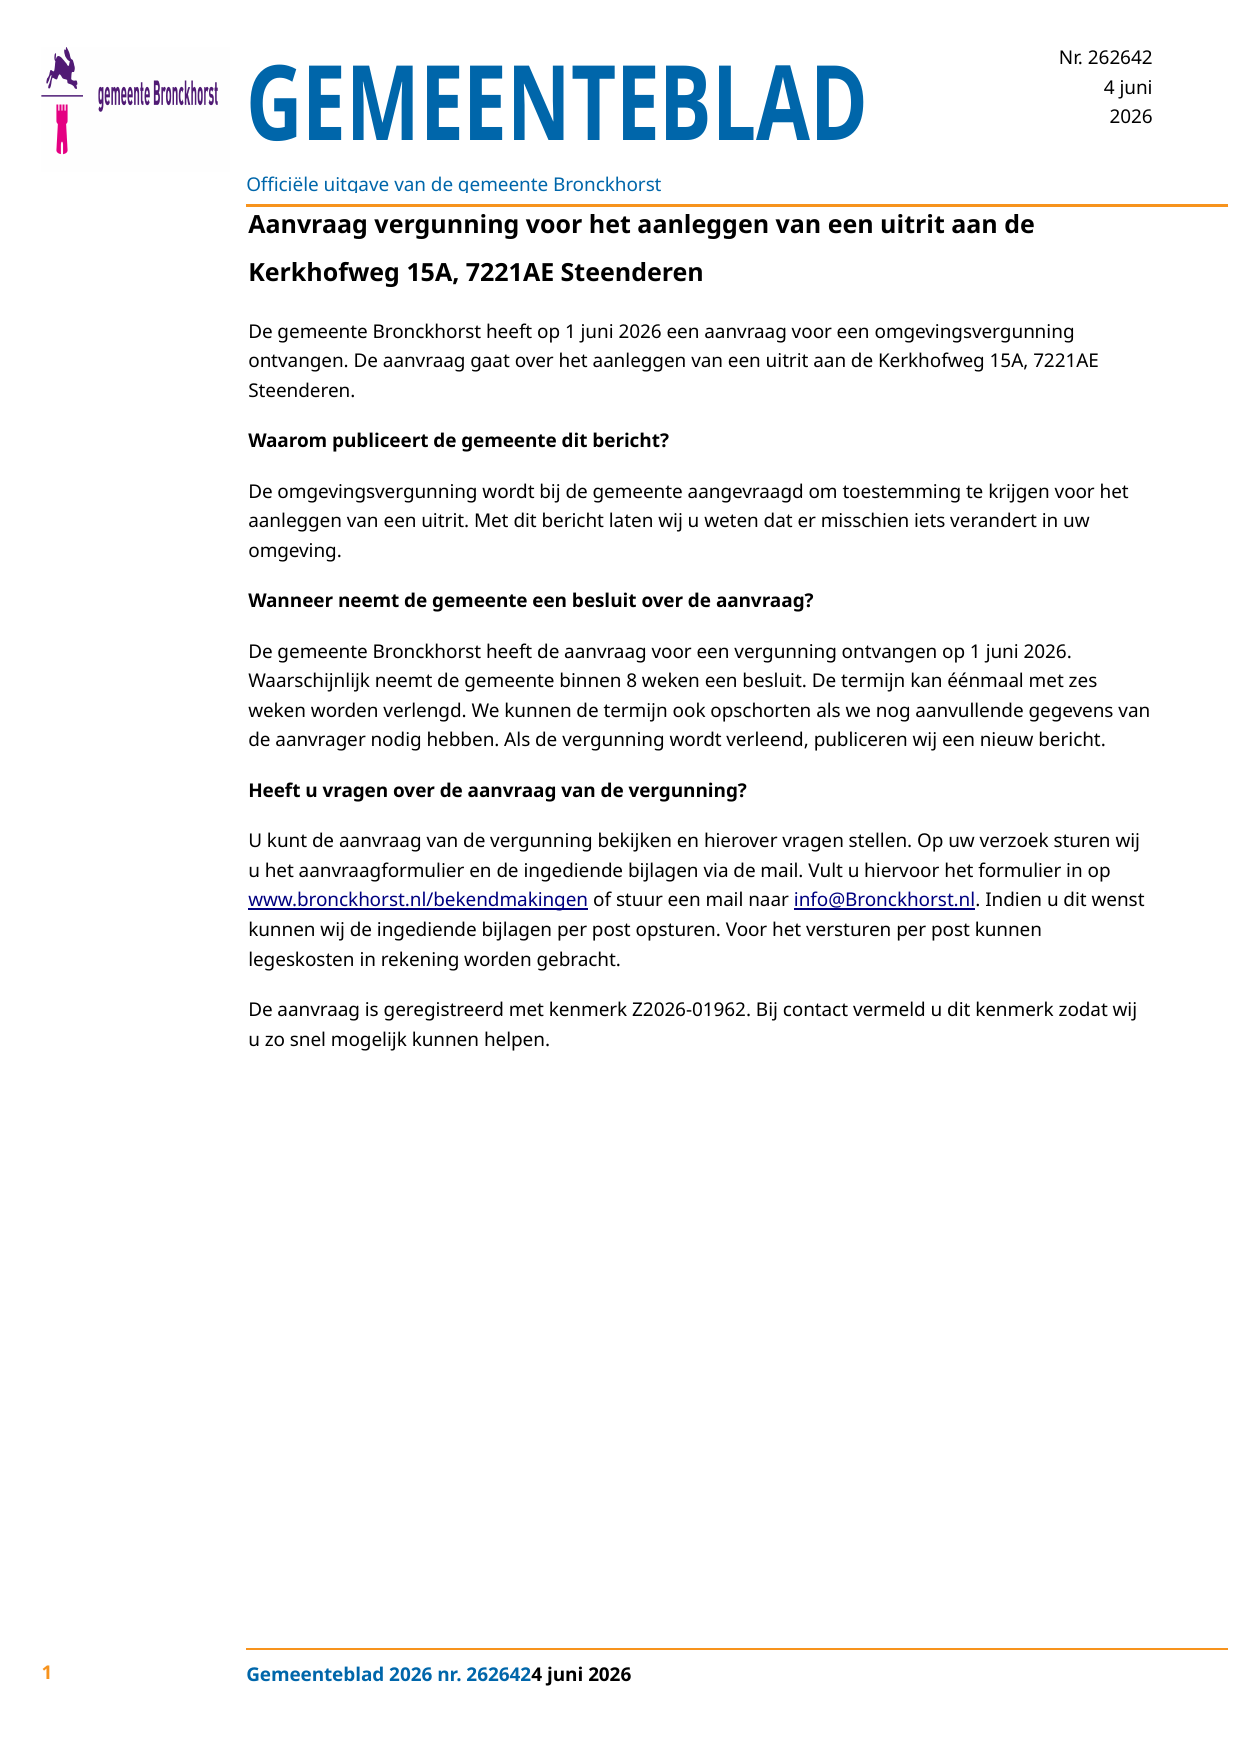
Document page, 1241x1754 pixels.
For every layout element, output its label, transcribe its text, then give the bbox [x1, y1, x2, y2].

text De omgevingsvergunning wordt bij de gemeente aangevraagd om toestemming te krijgen voor het aanleggen van een uitrit. Met dit bericht laten wij u weten dat er misschien iets verandert in uw omgeving. [248, 478, 1152, 563]
text Heeft u vragen over de aanvraag van de vergunning? [248, 777, 1152, 803]
text De aanvraag is geregistreerd met kenmerk Z2026-01962. Bij contact vermeld u dit kenmerk zodat wij u zo snel mogelijk kunnen helpen. [248, 996, 1152, 1052]
text De gemeente Bronckhorst heeft op 1 juni 2026 een aanvraag voor een omgevingsvergunning ontvangen. De aanvraag gaat over het aanleggen van een uitrit aan de Kerkhofweg 15A, 7221AE Steenderen. [248, 318, 1152, 403]
picture [41, 47, 231, 172]
text De gemeente Bronckhorst heeft de aanvraag voor een vergunning ontvangen op 1 juni 2026. Waarschijnlijk neemt de gemeente binnen 8 weken een besluit. De termijn kan éénmaal met zes weken worden verlengd. We kunnen de termijn ook opschorten als we nog aanvullende gegevens van de aanvrager nodig hebben. Als de vergunning wordt verleend, publiceren wij een nieuw bericht. [248, 638, 1152, 752]
text Aanvraag vergunning voor het aanleggen van een uitrit aan de Kerkhofweg 15A, 7221AE Steenderen [248, 207, 1152, 288]
text U kunt de aanvraag van de vergunning bekijken en hierover vragen stellen. Op uw verzoek sturen wij u het aanvraagformulier en de ingediende bijlagen via de mail. Vult u hiervoor het formulier in op www.bronckhorst.nl/bekendmakingen of stuur een mail naar info@Bronckhorst.nl. Indien u dit wenst kunnen wij de ingediende bijlagen per post opsturen. Voor het versturen per post kunnen legeskosten in rekening worden gebracht. [248, 827, 1152, 972]
text Waarom publiceert de gemeente dit bericht? [248, 427, 1152, 453]
text Wanneer neemt de gemeente een besluit over de aanvraag? [248, 587, 1152, 613]
